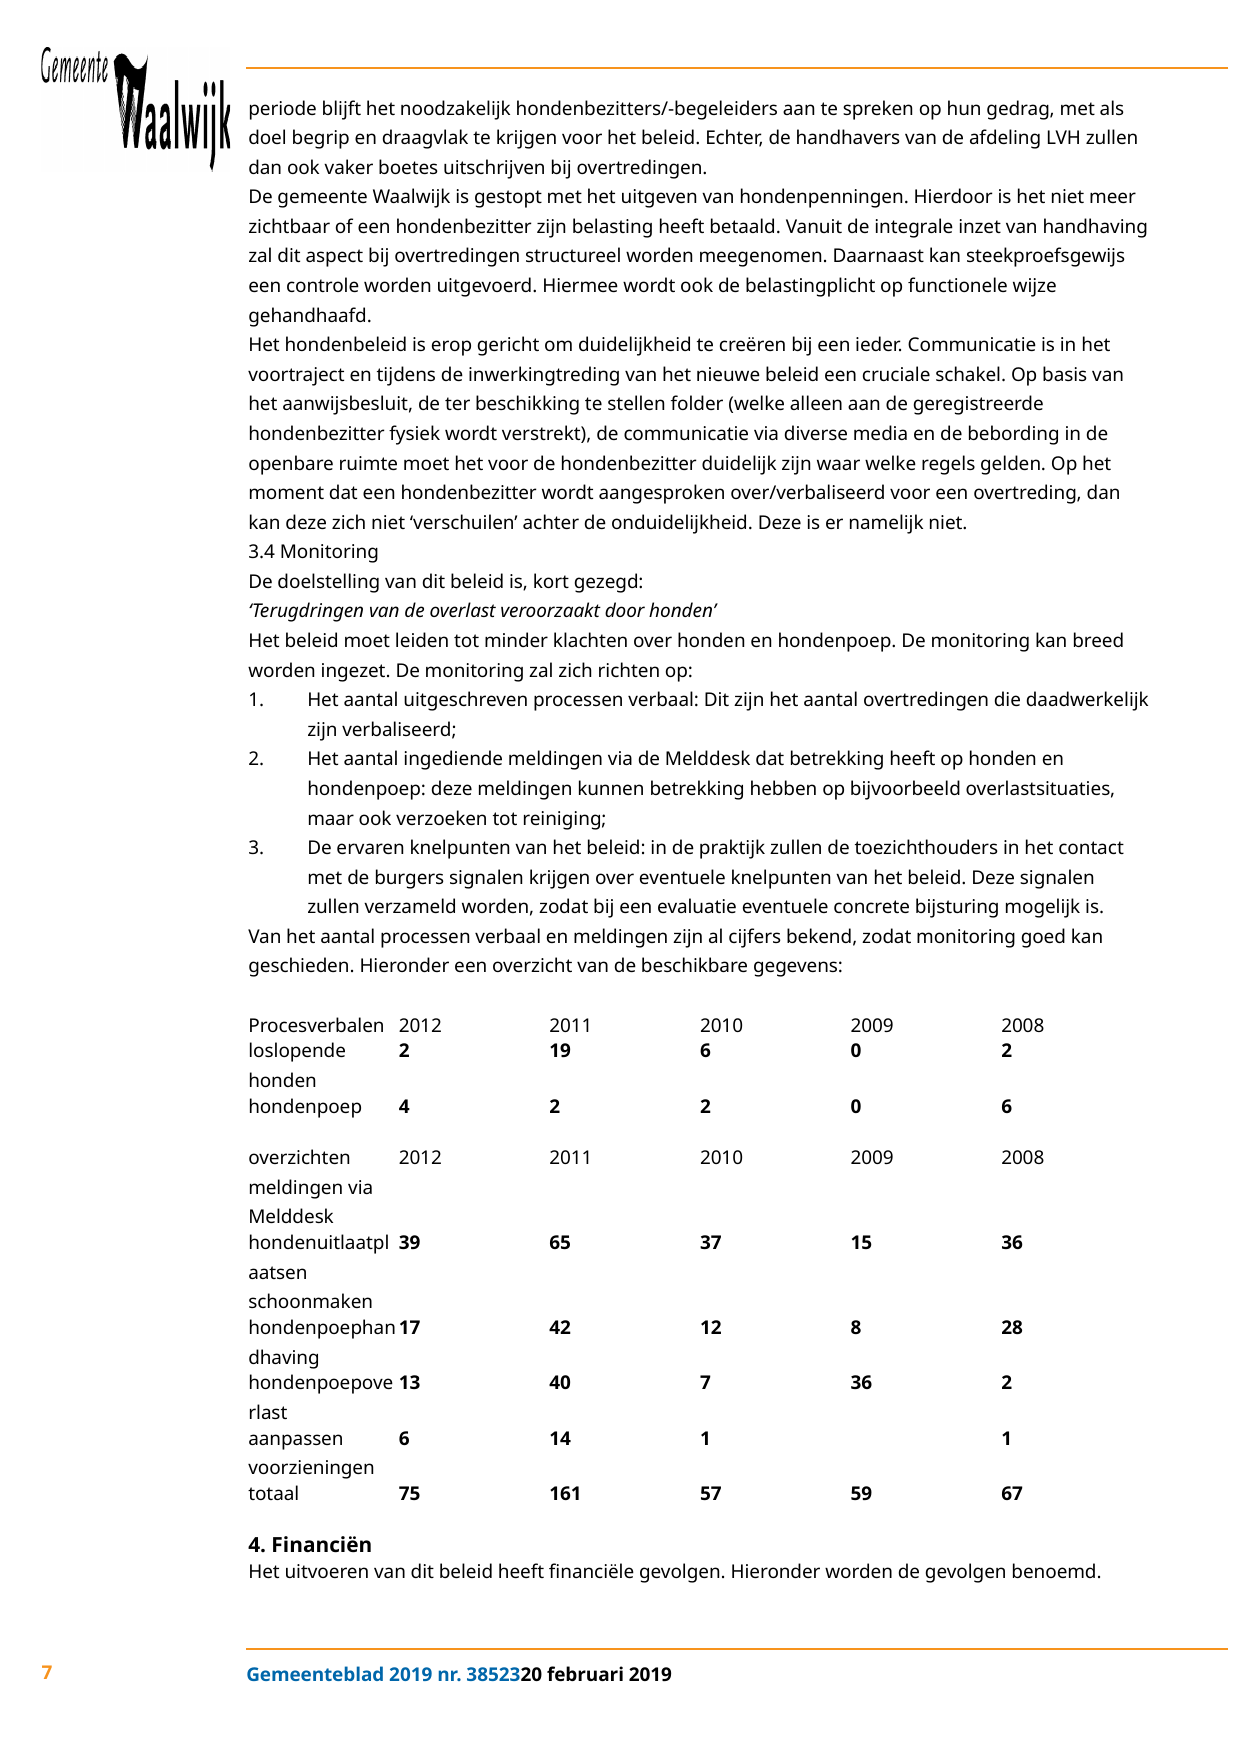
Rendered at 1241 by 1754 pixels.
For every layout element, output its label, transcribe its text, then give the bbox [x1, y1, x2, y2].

table_cell 2009 [850, 1145, 1001, 1229]
text ‘Terugdringen van de overlast veroorzaakt door honden’ [248, 598, 1152, 623]
table_cell [399, 1119, 549, 1144]
text De gemeente Waalwijk is gestopt met het uitgeven van hondenpenningen. Hierdoor is het niet meer zichtbaar of een hondenbezitter zijn belasting heeft betaald. Vanuit de integrale inzet van handhaving zal dit aspect bij overtredingen structureel worden meegenomen. Daarnaast kan steekproefsgewijs een controle worden uitgevoerd. Hiermee wordt ook de belastingplicht op functionele wijze gehandhaafd. [248, 183, 1152, 328]
text De doelstelling van dit beleid is, kort gezegd: [248, 568, 1152, 594]
table_cell 57 [700, 1480, 850, 1506]
table_header 2011 [549, 1012, 700, 1038]
table_cell 1 [700, 1425, 850, 1480]
list De ervaren knelpunten van het beleid: in de praktijk zullen de toezichthouders in het contact met de burgers signalen krijgen over eventuele knelpunten van het beleid. Deze signalen zullen verzameld worden, zodat bij een evaluatie eventuele concrete bijsturing mogelijk is. [248, 834, 1152, 919]
table_cell 161 [549, 1480, 700, 1506]
text Het beleid moet leiden tot minder klachten over honden en hondenpoep. De monitoring kan breed worden ingezet. De monitoring zal zich richten op: [248, 627, 1152, 683]
table_header 2012 [399, 1012, 549, 1038]
text Van het aantal processen verbaal en meldingen zijn al cijfers bekend, zodat monitoring goed kan geschieden. Hieronder een overzicht van de beschikbare gegevens: [248, 923, 1152, 978]
table_cell 59 [850, 1480, 1001, 1506]
table_cell [850, 1119, 1001, 1144]
table_header Procesverbalen [248, 1012, 398, 1038]
table_cell 67 [1001, 1480, 1152, 1506]
table_cell 65 [549, 1229, 700, 1314]
table_cell 17 [399, 1314, 549, 1369]
table_cell 2 [700, 1093, 850, 1119]
table_cell 6 [1001, 1093, 1152, 1119]
text Het uitvoeren van dit beleid heeft financiële gevolgen. Hieronder worden de gevolgen benoemd. [248, 1558, 1152, 1584]
picture [41, 47, 231, 172]
table_cell 2 [549, 1093, 700, 1119]
table_cell overzichten meldingen via Melddesk [248, 1145, 398, 1229]
table_cell hondenpoep [248, 1093, 398, 1119]
table_cell 1 [1001, 1425, 1152, 1480]
table_cell 2 [1001, 1370, 1152, 1425]
table_cell 15 [850, 1229, 1001, 1314]
table_cell 39 [399, 1229, 549, 1314]
table_cell 75 [399, 1480, 549, 1506]
table_cell 37 [700, 1229, 850, 1314]
table_cell 0 [850, 1038, 1001, 1093]
table_cell 2 [1001, 1038, 1152, 1093]
table_cell 2011 [549, 1145, 700, 1229]
table_cell [850, 1425, 1001, 1480]
table_cell 42 [549, 1314, 700, 1369]
table_cell 6 [399, 1425, 549, 1480]
table_header 2008 [1001, 1012, 1152, 1038]
table_cell aanpassen voorzieningen [248, 1425, 398, 1480]
table_cell [700, 1119, 850, 1144]
table_cell 36 [850, 1370, 1001, 1425]
table_header 2010 [700, 1012, 850, 1038]
table_cell 28 [1001, 1314, 1152, 1369]
text 4. Financiën [248, 1530, 1152, 1558]
table_cell 14 [549, 1425, 700, 1480]
table_cell 13 [399, 1370, 549, 1425]
table_cell 7 [700, 1370, 850, 1425]
text 3.4 Monitoring [248, 538, 1152, 564]
table_cell 4 [399, 1093, 549, 1119]
table_cell [1001, 1119, 1152, 1144]
list Het aantal uitgeschreven processen verbaal: Dit zijn het aantal overtredingen die daadwerkelijk zijn verbaliseerd; [248, 686, 1152, 742]
table_cell 2010 [700, 1145, 850, 1229]
table_cell [248, 1119, 398, 1144]
table_cell totaal [248, 1480, 398, 1506]
table_cell 0 [850, 1093, 1001, 1119]
text periode blijft het noodzakelijk hondenbezitters/-begeleiders aan te spreken op hun gedrag, met als doel begrip en draagvlak te krijgen voor het beleid. Echter, de handhavers van de afdeling LVH zullen dan ook vaker boetes uitschrijven bij overtredingen. [248, 95, 1152, 180]
table_cell 40 [549, 1370, 700, 1425]
table_cell 12 [700, 1314, 850, 1369]
table_cell 2012 [399, 1145, 549, 1229]
table_cell loslopende honden [248, 1038, 398, 1093]
table_cell hondenpoephandhaving [248, 1314, 398, 1369]
table_cell hondenuitlaatplaatsen schoonmaken [248, 1229, 398, 1314]
text Het hondenbeleid is erop gericht om duidelijkheid te creëren bij een ieder. Communicatie is in het voortraject en tijdens de inwerkingtreding van het nieuwe beleid een cruciale schakel. Op basis van het aanwijsbesluit, de ter beschikking te stellen folder (welke alleen aan de geregistreerde hondenbezitter fysiek wordt verstrekt), de communicatie via diverse media en de bebording in de openbare ruimte moet het voor de hondenbezitter duidelijk zijn waar welke regels gelden. Op het moment dat een hondenbezitter wordt aangesproken over/verbaliseerd voor een overtreding, dan kan deze zich niet ‘verschuilen’ achter de onduidelijkheid. Deze is er namelijk niet. [248, 331, 1152, 535]
table_cell 6 [700, 1038, 850, 1093]
table_cell 2 [399, 1038, 549, 1093]
table_cell 36 [1001, 1229, 1152, 1314]
table_cell [549, 1119, 700, 1144]
table_cell 19 [549, 1038, 700, 1093]
table_cell hondenpoepoverlast [248, 1370, 398, 1425]
table_cell 2008 [1001, 1145, 1152, 1229]
table_cell 8 [850, 1314, 1001, 1369]
list Het aantal ingediende meldingen via de Melddesk dat betrekking heeft op honden en hondenpoep: deze meldingen kunnen betrekking hebben op bijvoorbeeld overlastsituaties, maar ook verzoeken tot reiniging; [248, 746, 1152, 831]
table_header 2009 [850, 1012, 1001, 1038]
